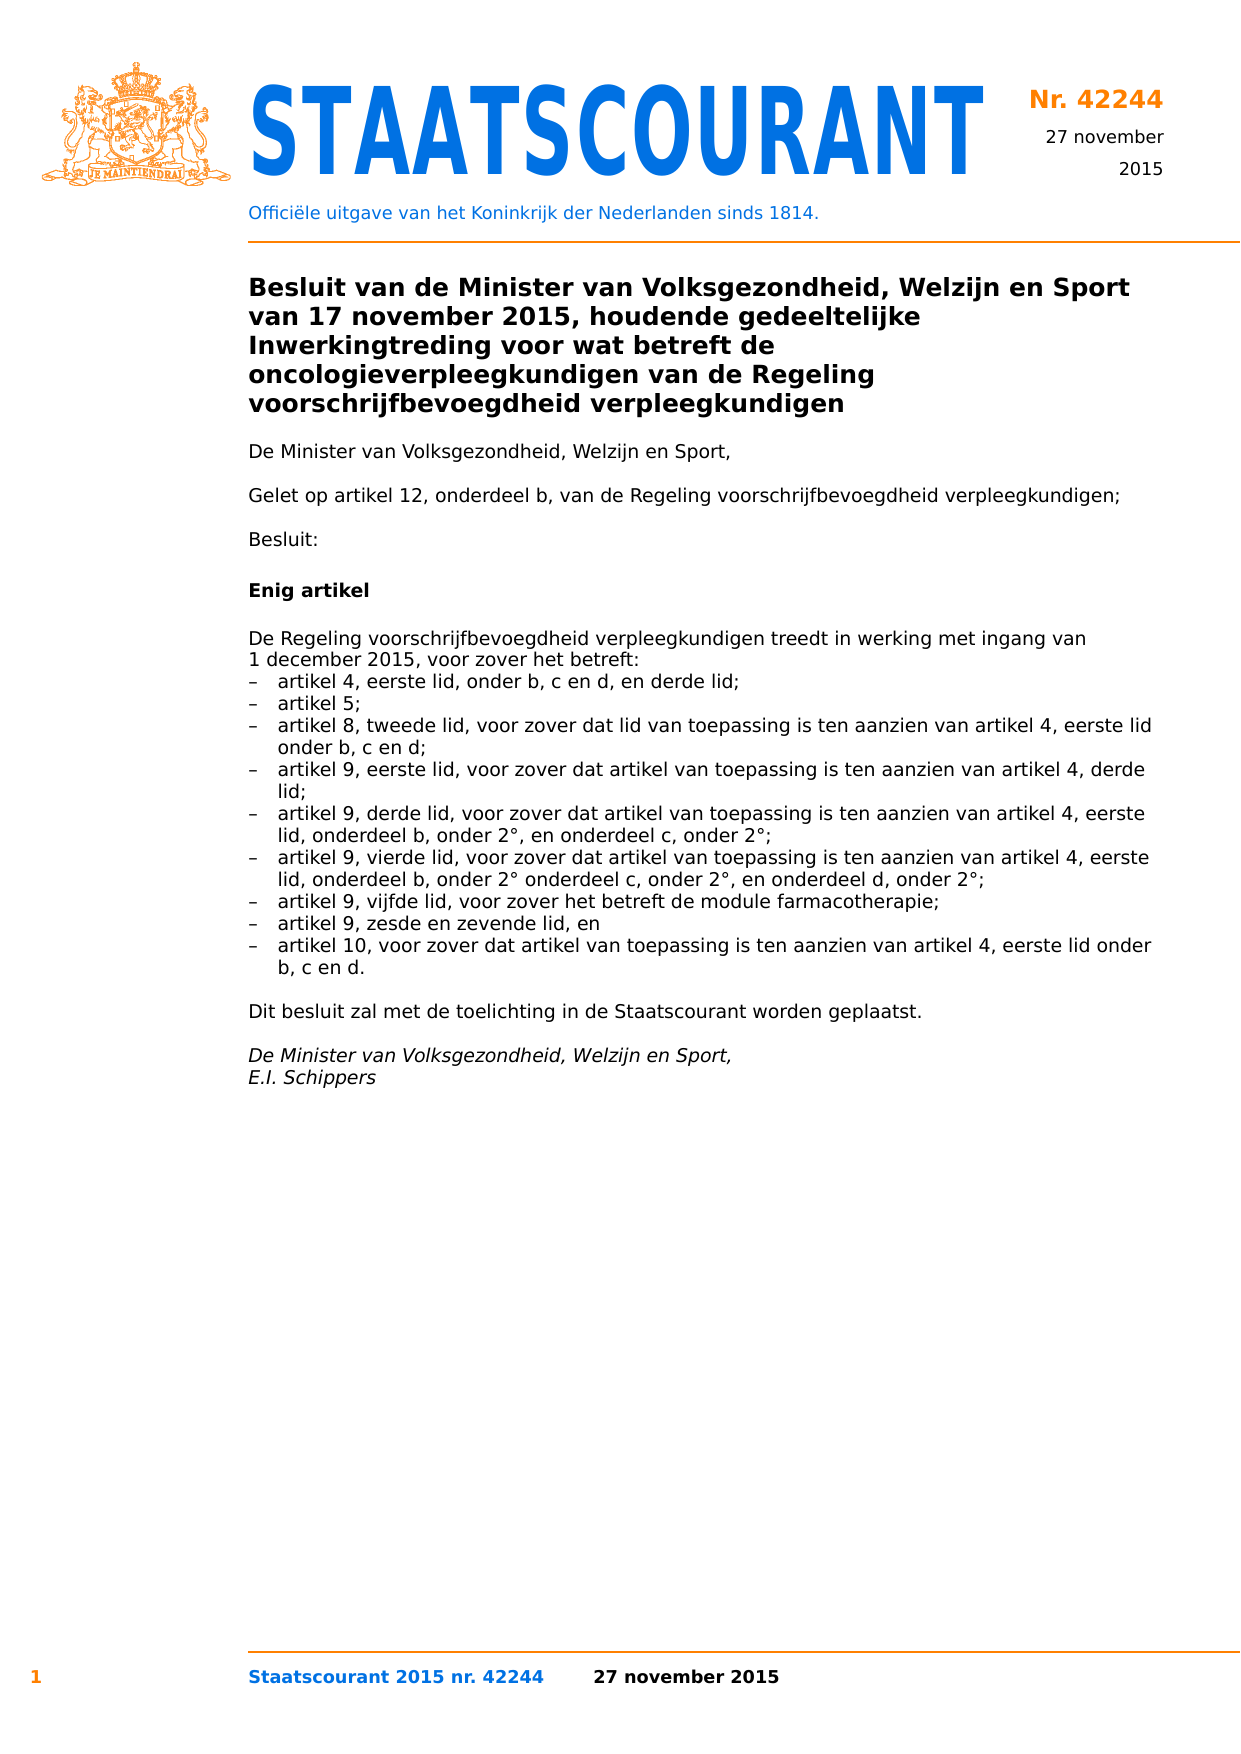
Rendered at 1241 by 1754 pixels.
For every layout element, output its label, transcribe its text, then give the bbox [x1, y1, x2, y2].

subtitle Besluit van de Minister van Volksgezondheid, Welzijn en Sport van 17 november 2015, houdende gedeeltelijke Inwerkingtreding voor wat betreft de oncologieverpleegkundigen van de Regeling voorschrijfbevoegdheid verpleegkundigen [248, 273, 1163, 419]
table_cell 2015 [998, 153, 1240, 203]
text – artikel 9, vijfde lid, voor zover het betreft de module farmacotherapie; [248, 891, 1163, 913]
text – artikel 8, tweede lid, voor zover dat lid van toepassing is ten aanzien van artikel 4, eerste lid onder b, c en d; [248, 715, 1163, 759]
table_header STAATSCOURANT [248, 62, 998, 203]
text – artikel 10, voor zover dat artikel van toepassing is ten aanzien van artikel 4, eerste lid onder b, c en d. [248, 935, 1163, 979]
table_header [25, 62, 248, 241]
text De Minister van Volksgezondheid, Welzijn en Sport, E.I. Schippers [248, 1045, 1163, 1089]
text – artikel 9, zesde en zevende lid, en [248, 913, 1163, 935]
subtitle Enig artikel [248, 580, 1163, 602]
text Besluit: [248, 528, 1163, 550]
text – artikel 9, derde lid, voor zover dat artikel van toepassing is ten aanzien van artikel 4, eerste lid, onderdeel b, onder 2°, en onderdeel c, onder 2°; [248, 803, 1163, 847]
text De Regeling voorschrijfbevoegdheid verpleegkundigen treedt in werking met ingang van 1 december 2015, voor zover het betreft: [248, 627, 1163, 671]
table_cell Officiële uitgave van het Koninkrijk der Nederlanden sinds 1814. [248, 203, 1240, 241]
text – artikel 5; [248, 693, 1163, 715]
picture [41, 62, 231, 186]
text Gelet op artikel 12, onderdeel b, van de Regeling voorschrijfbevoegdheid verpleegkundigen; [248, 484, 1163, 507]
table_cell 27 november [998, 121, 1240, 153]
text – artikel 4, eerste lid, onder b, c en d, en derde lid; [248, 671, 1163, 693]
text De Minister van Volksgezondheid, Welzijn en Sport, [248, 441, 1163, 463]
text Dit besluit zal met de toelichting in de Staatscourant worden geplaatst. [248, 1001, 1163, 1023]
table_header Nr. 42244 [998, 62, 1240, 121]
text – artikel 9, vierde lid, voor zover dat artikel van toepassing is ten aanzien van artikel 4, eerste lid, onderdeel b, onder 2° onderdeel c, onder 2°, en onderdeel d, onder 2°; [248, 847, 1163, 891]
text – artikel 9, eerste lid, voor zover dat artikel van toepassing is ten aanzien van artikel 4, derde lid; [248, 759, 1163, 803]
